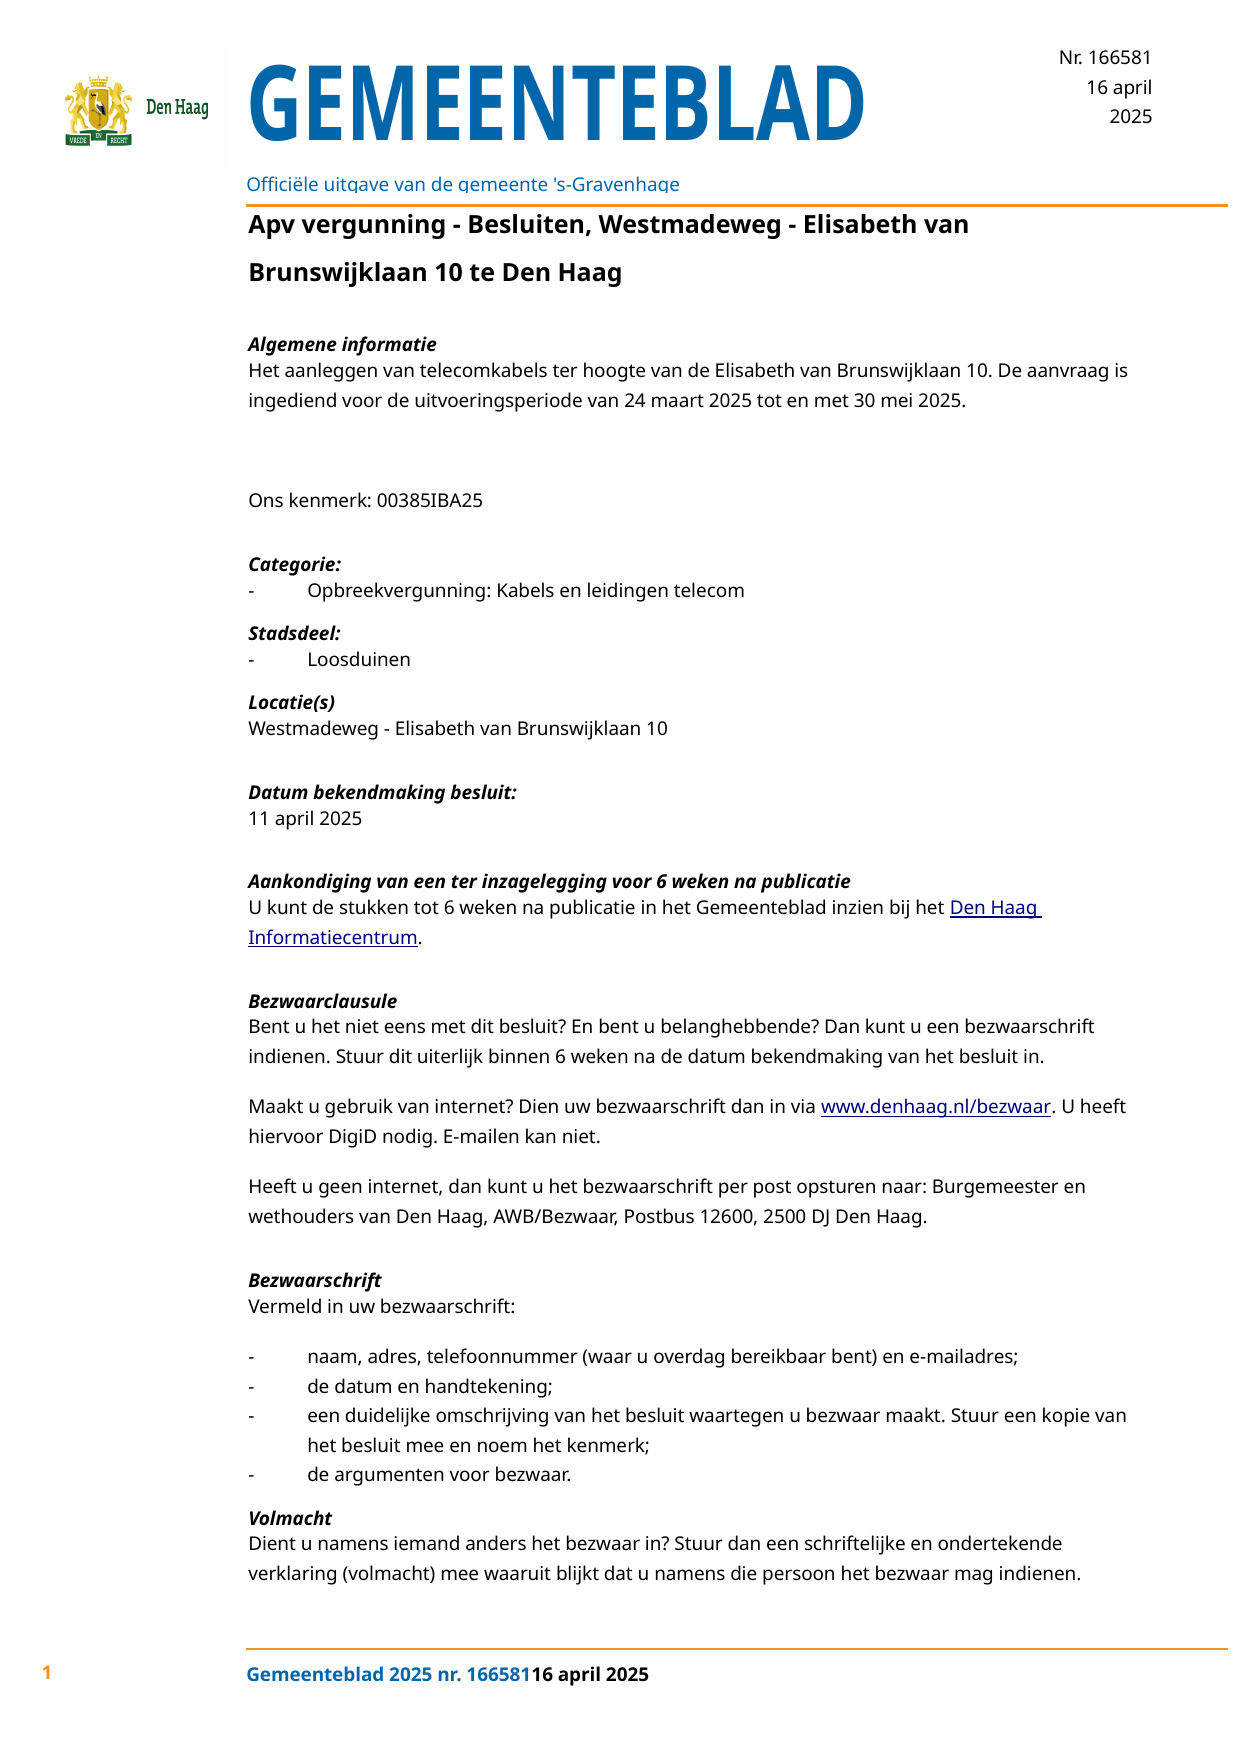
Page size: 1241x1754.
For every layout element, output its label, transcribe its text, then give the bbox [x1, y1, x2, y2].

text Algemene informatie [248, 331, 1152, 357]
list naam, adres, telefoonnummer (waar u overdag bereikbaar bent) en e-mailadres; [248, 1343, 1152, 1369]
text Bezwaarschrift [248, 1267, 1152, 1293]
text Bent u het niet eens met dit besluit? En bent u belanghebbende? Dan kunt u een bezwaarschrift indienen. Stuur dit uiterlijk binnen 6 weken na de datum bekendmaking van het besluit in. [248, 1014, 1152, 1069]
text Apv vergunning - Besluiten, Westmadeweg - Elisabeth van Brunswijklaan 10 te Den Haag [248, 207, 1152, 288]
text Westmadeweg - Elisabeth van Brunswijklaan 10 [248, 715, 1152, 741]
text Dient u namens iemand anders het bezwaar in? Stuur dan een schriftelijke en ondertekende verklaring (volmacht) mee waaruit blijkt dat u namens die persoon het bezwaar mag indienen. [248, 1531, 1152, 1586]
list de argumenten voor bezwaar. [248, 1462, 1152, 1487]
text Locatie(s) [248, 689, 1152, 715]
list Loosduinen [248, 646, 1152, 672]
text Maakt u gebruik van internet? Dien uw bezwaarschrift dan in via www.denhaag.nl/bezwaar. U heeft hiervoor DigiD nodig. E-mailen kan niet. [248, 1094, 1152, 1149]
text Stadsdeel: [248, 620, 1152, 646]
text Vermeld in uw bezwaarschrift: [248, 1293, 1152, 1319]
picture [41, 47, 231, 172]
text Bezwaarclausule [248, 988, 1152, 1014]
text Ons kenmerk: 00385IBA25 [248, 488, 1152, 513]
text Volmacht [248, 1505, 1152, 1531]
text Het aanleggen van telecomkabels ter hoogte van de Elisabeth van Brunswijklaan 10. De aanvraag is ingediend voor de uitvoeringsperiode van 24 maart 2025 tot en met 30 mei 2025. [248, 357, 1152, 412]
list de datum en handtekening; [248, 1373, 1152, 1399]
text Categorie: [248, 552, 1152, 577]
list Opbreekvergunning: Kabels en leidingen telecom [248, 577, 1152, 603]
text Heeft u geen internet, dan kunt u het bezwaarschrift per post opsturen naar: Burgemeester en wethouders van Den Haag, AWB/Bezwaar, Postbus 12600, 2500 DJ Den Haag. [248, 1174, 1152, 1229]
text 11 april 2025 [248, 805, 1152, 830]
text U kunt de stukken tot 6 weken na publicatie in het Gemeenteblad inzien bij het Den Haag Informatiecentrum. [248, 894, 1152, 950]
text Aankondiging van een ter inzagelegging voor 6 weken na publicatie [248, 869, 1152, 894]
list een duidelijke omschrijving van het besluit waartegen u bezwaar maakt. Stuur een kopie van het besluit mee en noem het kenmerk; [248, 1402, 1152, 1458]
text Datum bekendmaking besluit: [248, 779, 1152, 805]
